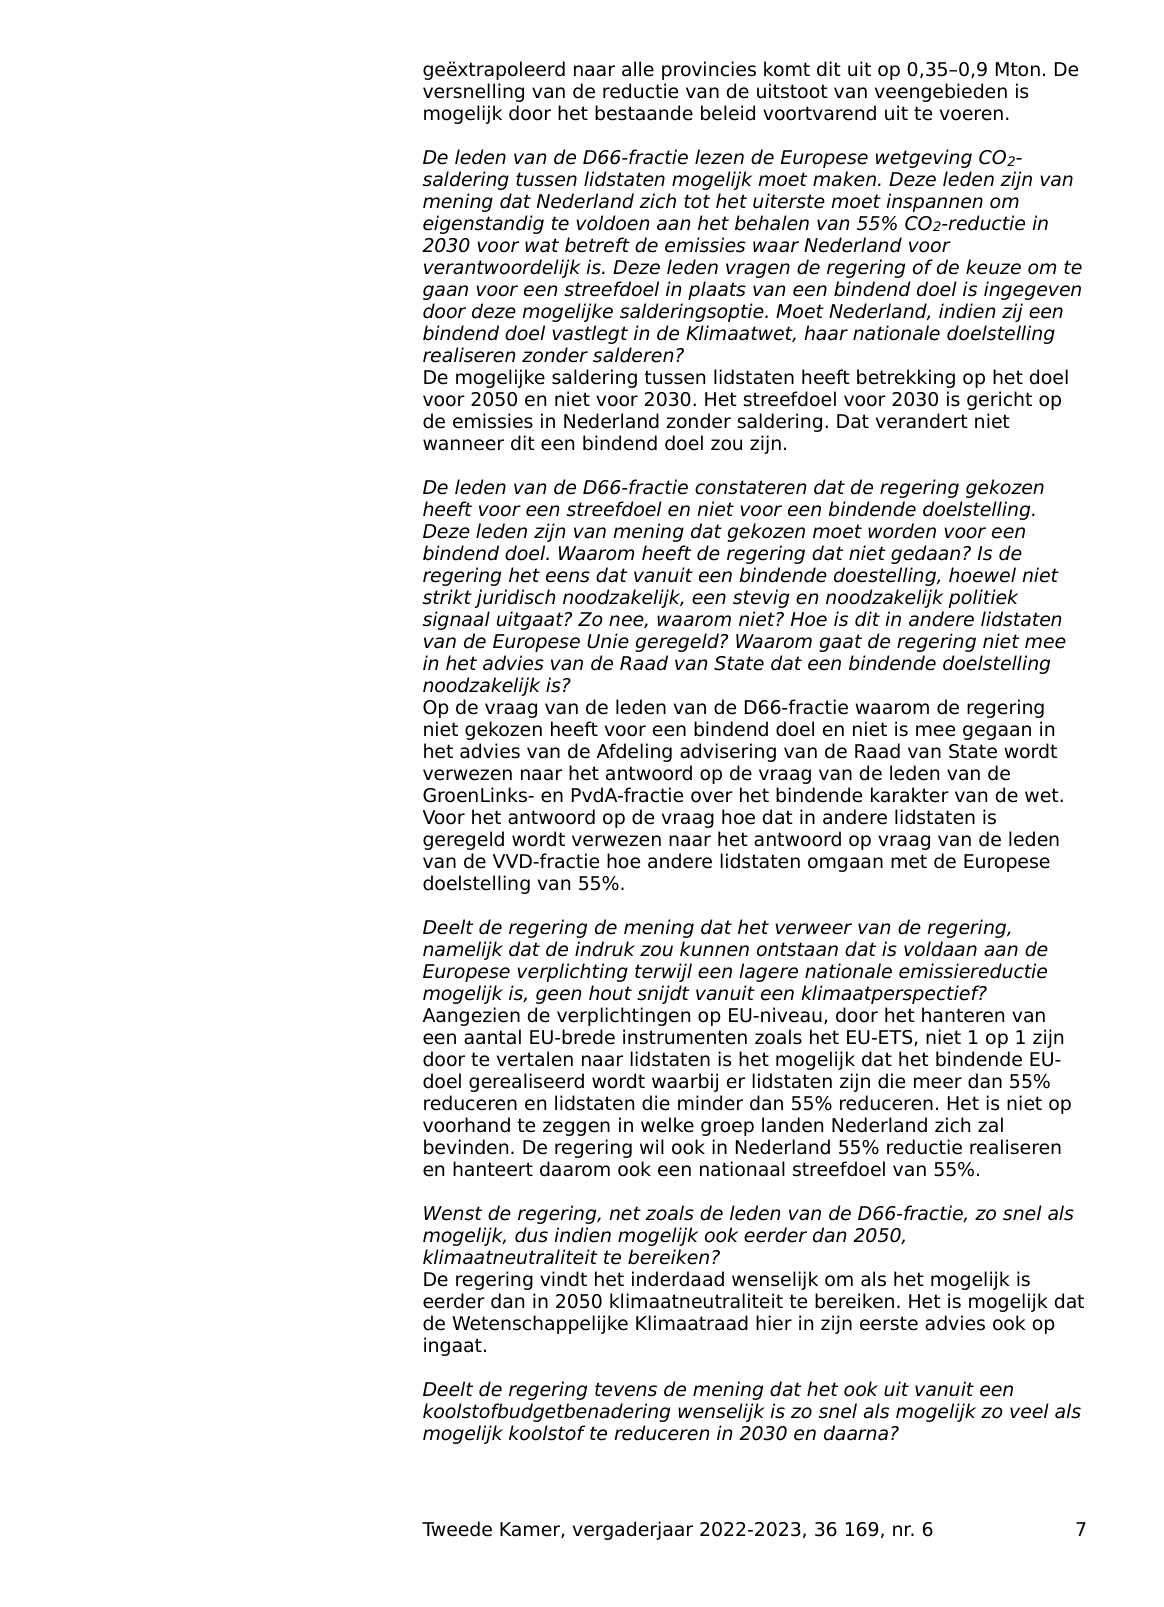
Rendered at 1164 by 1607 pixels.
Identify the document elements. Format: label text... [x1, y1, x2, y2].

text Wenst de regering, net zoals de leden van de D66-fractie, zo snel als mogelijk, dus indien mogelijk ook eerder dan 2050, klimaatneutraliteit te bereiken? [422, 1203, 1087, 1269]
text De leden van de D66-fractie lezen de Europese wetgeving CO2-saldering tussen lidstaten mogelijk moet maken. Deze leden zijn van mening dat Nederland zich tot het uiterste moet inspannen om eigenstandig te voldoen aan het behalen van 55% CO2-reductie in 2030 voor wat betreft de emissies waar Nederland voor verantwoordelijk is. Deze leden vragen de regering of de keuze om te gaan voor een streefdoel in plaats van een bindend doel is ingegeven door deze mogelijke salderingsoptie. Moet Nederland, indien zij een bindend doel vastlegt in de Klimaatwet, haar nationale doelstelling realiseren zonder salderen? [422, 147, 1087, 367]
text Aangezien de verplichtingen op EU-niveau, door het hanteren van een aantal EU-brede instrumenten zoals het EU-ETS, niet 1 op 1 zijn door te vertalen naar lidstaten is het mogelijk dat het bindende EU-doel gerealiseerd wordt waarbij er lidstaten zijn die meer dan 55% reduceren en lidstaten die minder dan 55% reduceren. Het is niet op voorhand te zeggen in welke groep landen Nederland zich zal bevinden. De regering wil ook in Nederland 55% reductie realiseren en hanteert daarom ook een nationaal streefdoel van 55%. [422, 1005, 1087, 1181]
text De regering vindt het inderdaad wenselijk om als het mogelijk is eerder dan in 2050 klimaatneutraliteit te bereiken. Het is mogelijk dat de Wetenschappelijke Klimaatraad hier in zijn eerste advies ook op ingaat. [422, 1269, 1087, 1357]
text Op de vraag van de leden van de D66-fractie waarom de regering niet gekozen heeft voor een bindend doel en niet is mee gegaan in het advies van de Afdeling advisering van de Raad van State wordt verwezen naar het antwoord op de vraag van de leden van de GroenLinks- en PvdA-fractie over het bindende karakter van de wet. Voor het antwoord op de vraag hoe dat in andere lidstaten is geregeld wordt verwezen naar het antwoord op vraag van de leden van de VVD-fractie hoe andere lidstaten omgaan met de Europese doelstelling van 55%. [422, 697, 1087, 895]
text geëxtrapoleerd naar alle provincies komt dit uit op 0,35–0,9 Mton. De versnelling van de reductie van de uitstoot van veengebieden is mogelijk door het bestaande beleid voortvarend uit te voeren. [422, 59, 1087, 125]
text De leden van de D66-fractie constateren dat de regering gekozen heeft voor een streefdoel en niet voor een bindende doelstelling. Deze leden zijn van mening dat gekozen moet worden voor een bindend doel. Waarom heeft de regering dat niet gedaan? Is de regering het eens dat vanuit een bindende doestelling, hoewel niet strikt juridisch noodzakelijk, een stevig en noodzakelijk politiek signaal uitgaat? Zo nee, waarom niet? Hoe is dit in andere lidstaten van de Europese Unie geregeld? Waarom gaat de regering niet mee in het advies van de Raad van State dat een bindende doelstelling noodzakelijk is? [422, 477, 1087, 697]
text Deelt de regering tevens de mening dat het ook uit vanuit een koolstofbudgetbenadering wenselijk is zo snel als mogelijk zo veel als mogelijk koolstof te reduceren in 2030 en daarna? [422, 1379, 1087, 1445]
text De mogelijke saldering tussen lidstaten heeft betrekking op het doel voor 2050 en niet voor 2030. Het streefdoel voor 2030 is gericht op de emissies in Nederland zonder saldering. Dat verandert niet wanneer dit een bindend doel zou zijn. [422, 367, 1087, 455]
text Deelt de regering de mening dat het verweer van de regering, namelijk dat de indruk zou kunnen ontstaan dat is voldaan aan de Europese verplichting terwijl een lagere nationale emissiereductie mogelijk is, geen hout snijdt vanuit een klimaatperspectief? [422, 917, 1087, 1005]
